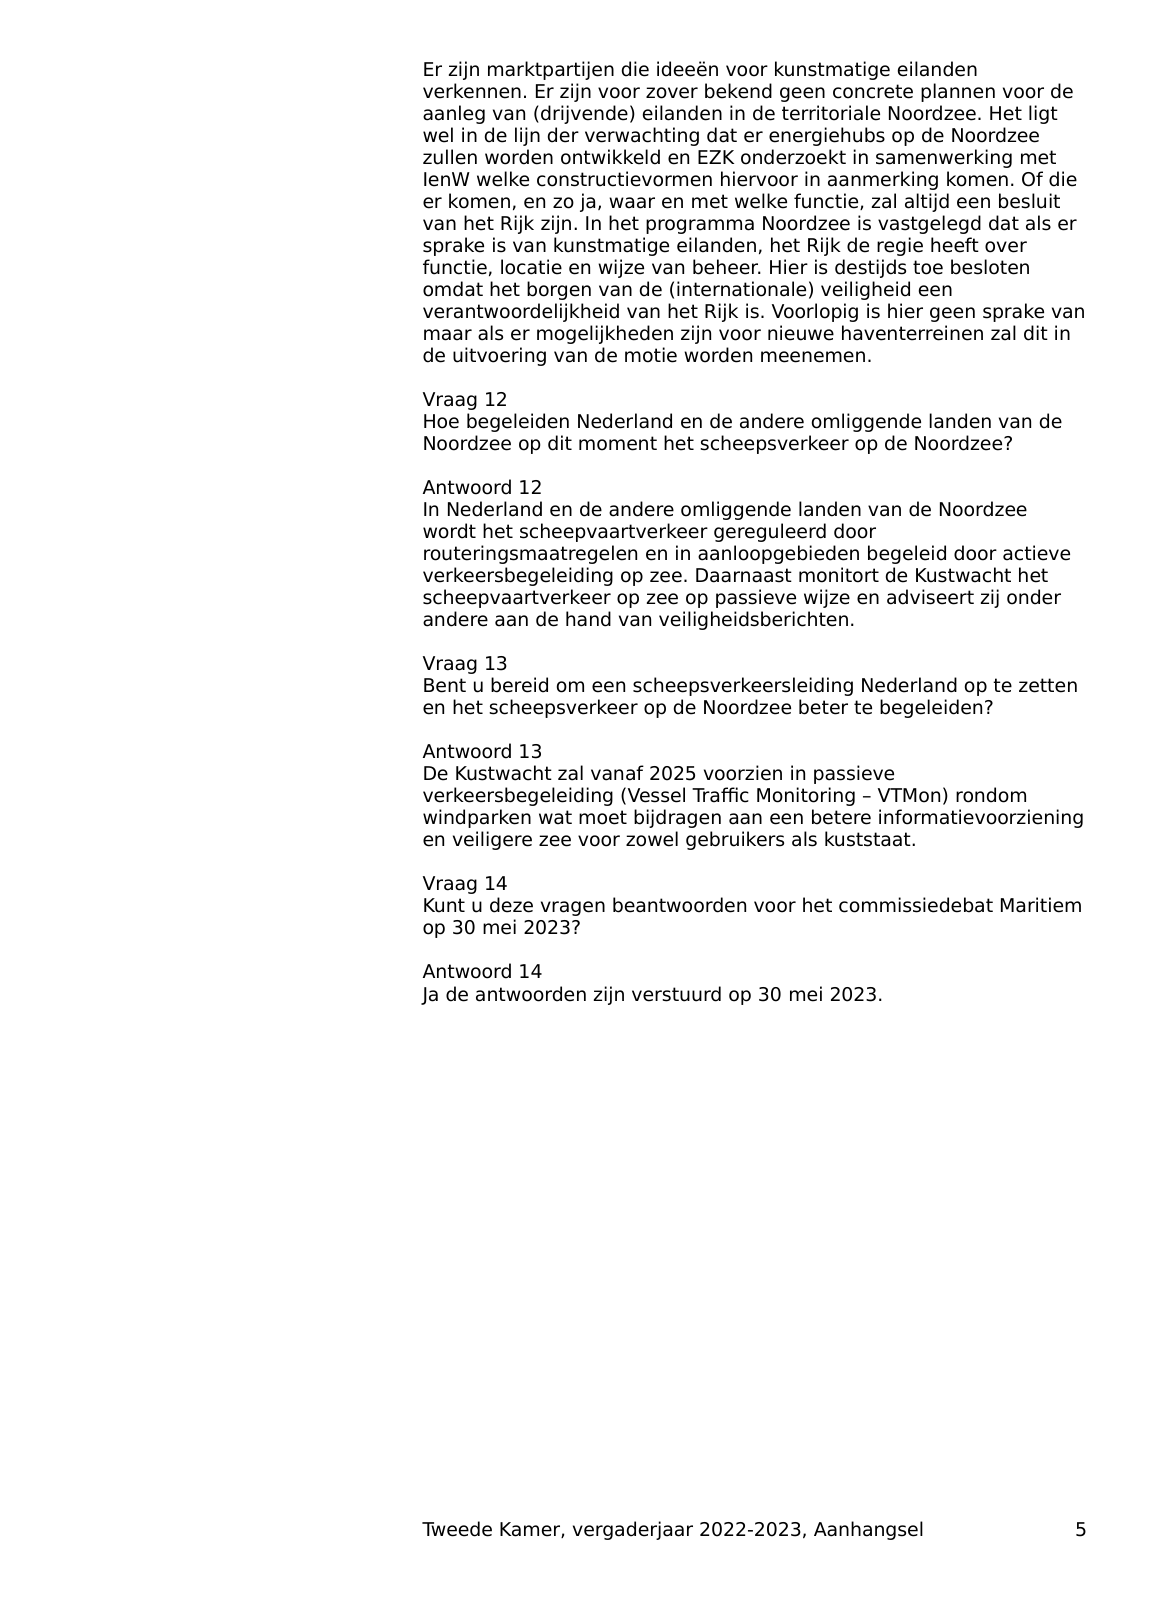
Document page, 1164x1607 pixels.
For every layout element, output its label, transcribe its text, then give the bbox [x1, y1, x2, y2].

text Vraag 13 [422, 653, 1087, 675]
text Hoe begeleiden Nederland en de andere omliggende landen van de Noordzee op dit moment het scheepsverkeer op de Noordzee? [422, 411, 1087, 455]
text Er zijn marktpartijen die ideeën voor kunstmatige eilanden verkennen. Er zijn voor zover bekend geen concrete plannen voor de aanleg van (drijvende) eilanden in de territoriale Noordzee. Het ligt wel in de lijn der verwachting dat er energiehubs op de Noordzee zullen worden ontwikkeld en EZK onderzoekt in samenwerking met IenW welke constructievormen hiervoor in aanmerking komen. Of die er komen, en zo ja, waar en met welke functie, zal altijd een besluit van het Rijk zijn. In het programma Noordzee is vastgelegd dat als er sprake is van kunstmatige eilanden, het Rijk de regie heeft over functie, locatie en wijze van beheer. Hier is destijds toe besloten omdat het borgen van de (internationale) veiligheid een verantwoordelijkheid van het Rijk is. Voorlopig is hier geen sprake van maar als er mogelijkheden zijn voor nieuwe haventerreinen zal dit in de uitvoering van de motie worden meenemen. [422, 59, 1087, 367]
text Antwoord 13 [422, 741, 1087, 763]
text Antwoord 12 [422, 477, 1087, 499]
text In Nederland en de andere omliggende landen van de Noordzee wordt het scheepvaartverkeer gereguleerd door routeringsmaatregelen en in aanloopgebieden begeleid door actieve verkeersbegeleiding op zee. Daarnaast monitort de Kustwacht het scheepvaartverkeer op zee op passieve wijze en adviseert zij onder andere aan de hand van veiligheidsberichten. [422, 499, 1087, 631]
text Antwoord 14 [422, 961, 1087, 983]
text Kunt u deze vragen beantwoorden voor het commissiedebat Maritiem op 30 mei 2023? [422, 895, 1087, 939]
text De Kustwacht zal vanaf 2025 voorzien in passieve verkeersbegeleiding (Vessel Traffic Monitoring – VTMon) rondom windparken wat moet bijdragen aan een betere informatievoorziening en veiligere zee voor zowel gebruikers als kuststaat. [422, 763, 1087, 851]
text Vraag 14 [422, 873, 1087, 895]
text Ja de antwoorden zijn verstuurd op 30 mei 2023. [422, 983, 1087, 1005]
text Bent u bereid om een scheepsverkeersleiding Nederland op te zetten en het scheepsverkeer op de Noordzee beter te begeleiden? [422, 675, 1087, 719]
text Vraag 12 [422, 389, 1087, 411]
